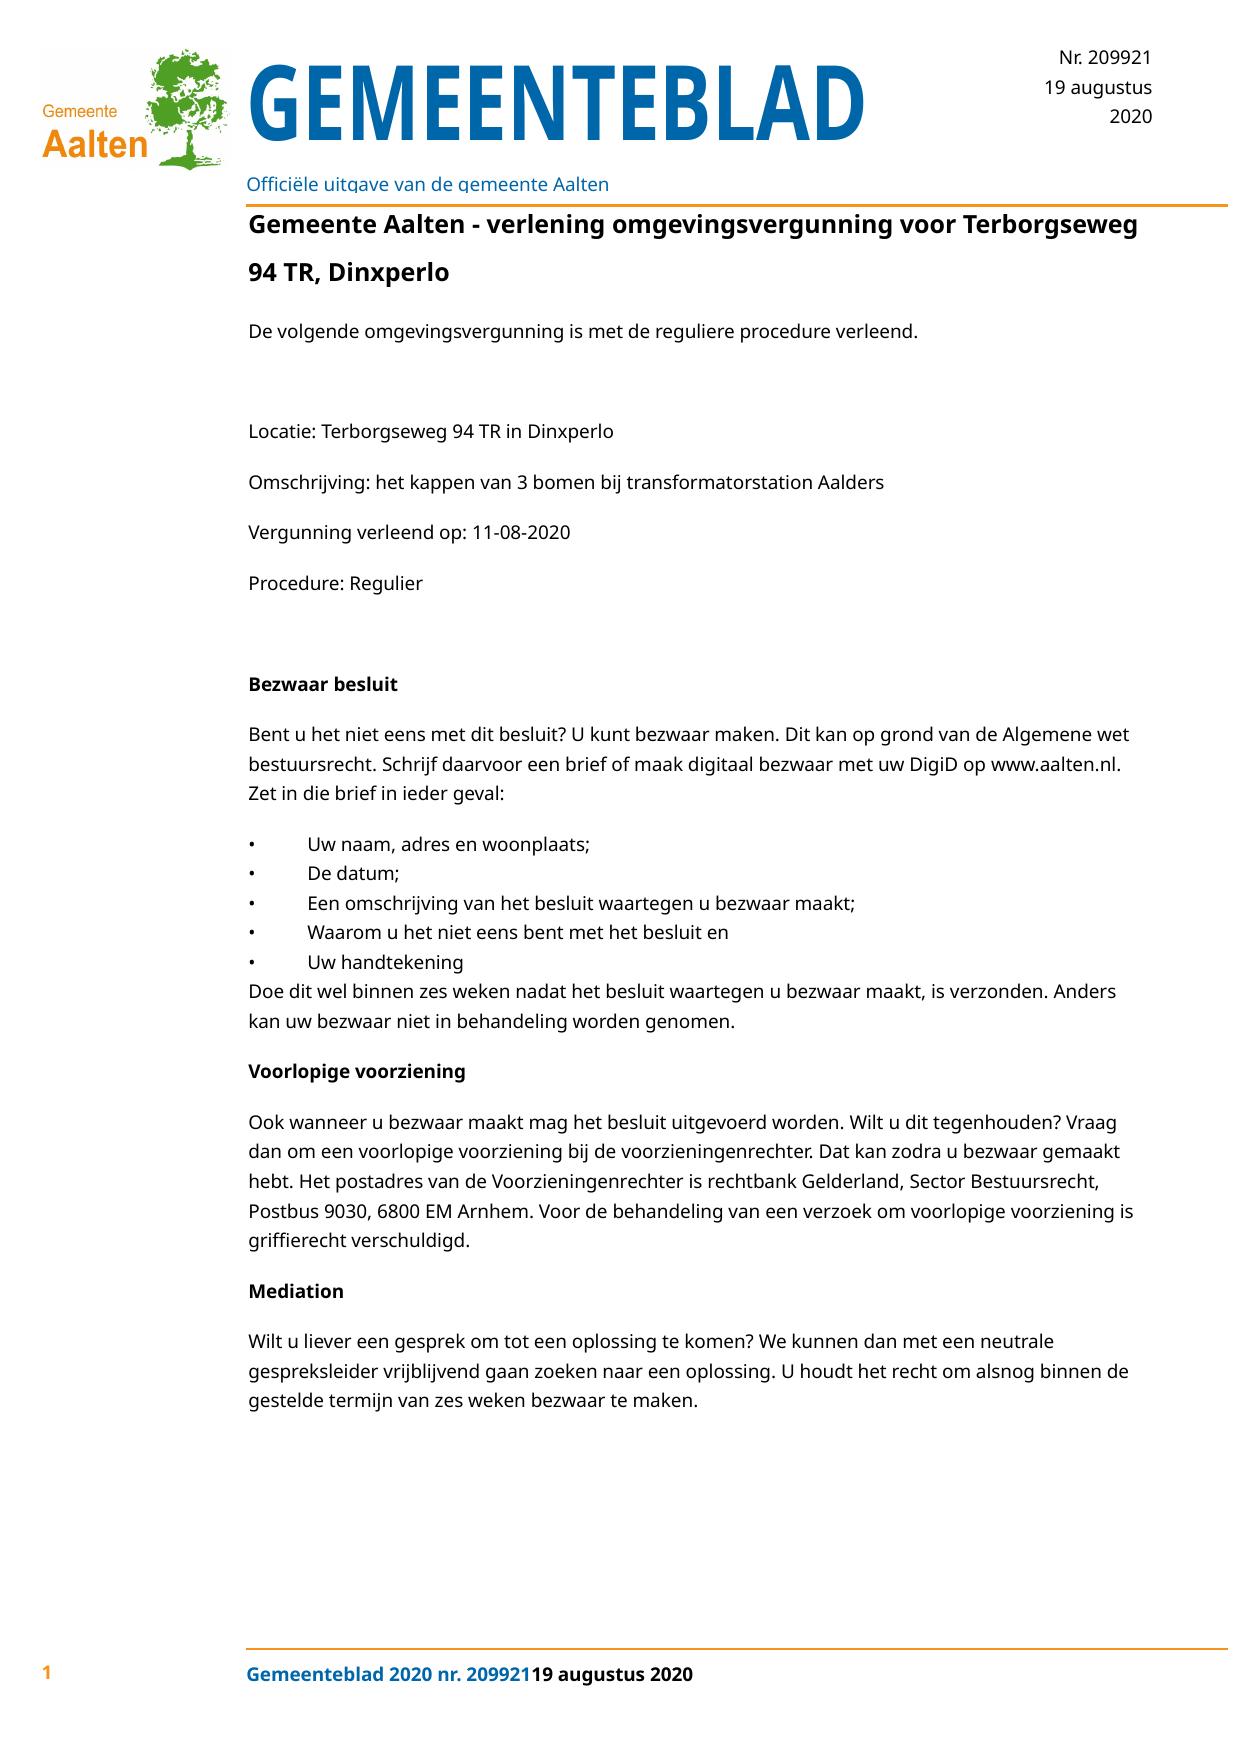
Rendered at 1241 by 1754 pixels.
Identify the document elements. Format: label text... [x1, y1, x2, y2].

list Waarom u het niet eens bent met het besluit en [248, 919, 1152, 945]
text Voorlopige voorziening [248, 1059, 1152, 1084]
picture [41, 47, 231, 172]
list Een omschrijving van het besluit waartegen u bezwaar maakt; [248, 890, 1152, 916]
text Gemeente Aalten - verlening omgevingsvergunning voor Terborgseweg 94 TR, Dinxperlo [248, 207, 1152, 288]
list Uw naam, adres en woonplaats; [248, 831, 1152, 857]
list Uw handtekening [248, 949, 1152, 975]
text Omschrijving: het kappen van 3 bomen bij transformatorstation Aalders [248, 469, 1152, 495]
text Vergunning verleend op: 11-08-2020 [248, 519, 1152, 545]
text Ook wanneer u bezwaar maakt mag het besluit uitgevoerd worden. Wilt u dit tegenhouden? Vraag dan om een voorlopige voorziening bij de voorzieningenrechter. Dat kan zodra u bezwaar gemaakt hebt. Het postadres van de Voorzieningenrechter is rechtbank Gelderland, Sector Bestuursrecht, Postbus 9030, 6800 EM Arnhem. Voor de behandeling van een verzoek om voorlopige voorziening is griffierecht verschuldigd. [248, 1109, 1152, 1253]
text Locatie: Terborgseweg 94 TR in Dinxperlo [248, 419, 1152, 444]
text Procedure: Regulier [248, 570, 1152, 596]
text Doe dit wel binnen zes weken nadat het besluit waartegen u bezwaar maakt, is verzonden. Anders kan uw bezwaar niet in behandeling worden genomen. [248, 979, 1152, 1034]
text Bent u het niet eens met dit besluit? U kunt bezwaar maken. Dit kan op grond van de Algemene wet bestuursrecht. Schrijf daarvoor een brief of maak digitaal bezwaar met uw DigiD op www.aalten.nl. Zet in die brief in ieder geval: [248, 721, 1152, 806]
text Wilt u liever een gesprek om tot een oplossing te komen? We kunnen dan met een neutrale gespreksleider vrijblijvend gaan zoeken naar een oplossing. U houdt het recht om alsnog binnen de gestelde termijn van zes weken bezwaar te maken. [248, 1328, 1152, 1413]
text Bezwaar besluit [248, 671, 1152, 697]
list De datum; [248, 860, 1152, 886]
text De volgende omgevingsvergunning is met de reguliere procedure verleend. [248, 318, 1152, 344]
text Mediation [248, 1278, 1152, 1304]
